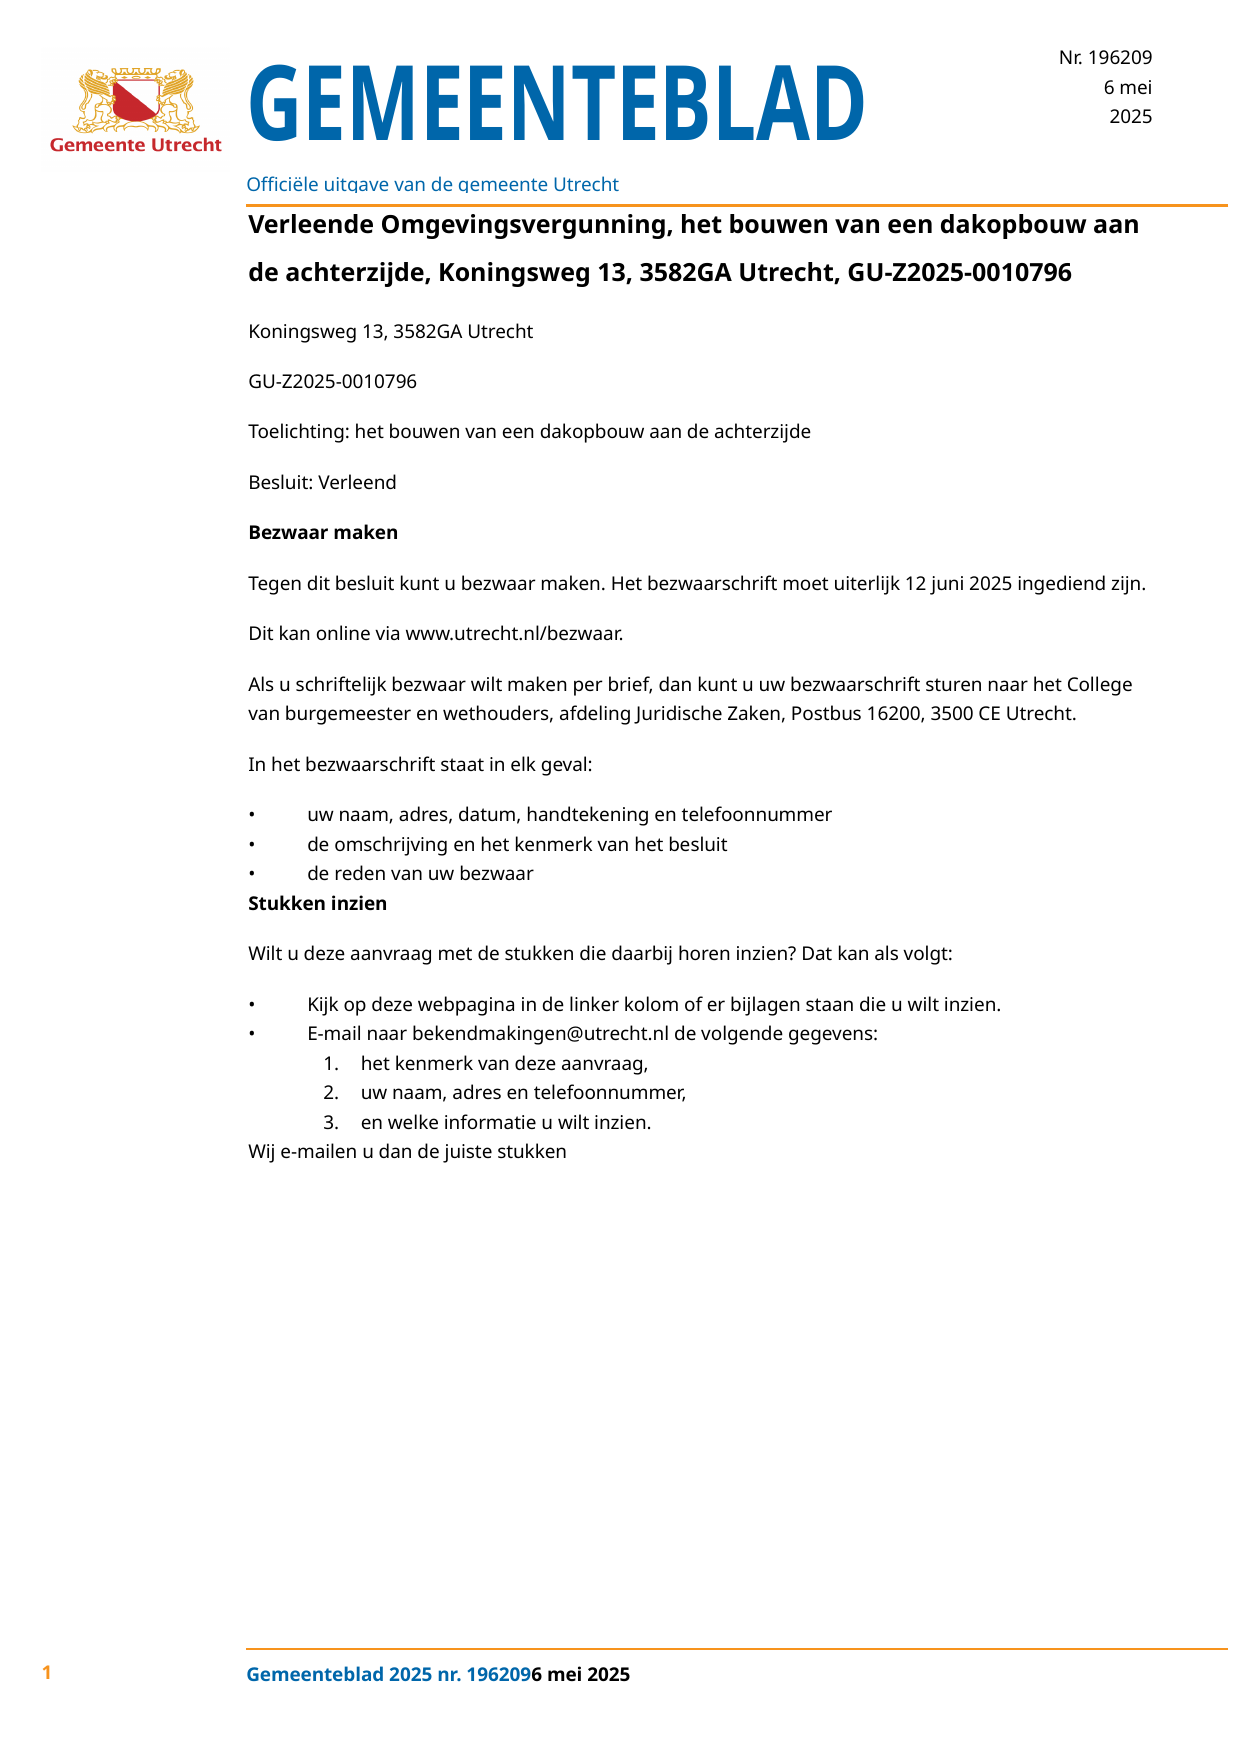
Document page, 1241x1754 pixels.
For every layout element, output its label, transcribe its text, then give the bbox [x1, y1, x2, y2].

text Besluit: Verleend [248, 469, 1152, 495]
text GU-Z2025-0010796 [248, 368, 1152, 394]
text Verleende Omgevingsvergunning, het bouwen van een dakopbouw aan de achterzijde, Koningsweg 13, 3582GA Utrecht, GU-Z2025-0010796 [248, 207, 1152, 288]
text Toelichting: het bouwen van een dakopbouw aan de achterzijde [248, 419, 1152, 444]
text Koningsweg 13, 3582GA Utrecht [248, 318, 1152, 344]
text Als u schriftelijk bezwaar wilt maken per brief, dan kunt u uw bezwaarschrift sturen naar het College van burgemeester en wethouders, afdeling Juridische Zaken, Postbus 16200, 3500 CE Utrecht. [248, 671, 1152, 726]
list uw naam, adres, datum, handtekening en telefoonnummer [248, 801, 1152, 827]
list de omschrijving en het kenmerk van het besluit [248, 831, 1152, 857]
list de reden van uw bezwaar [248, 860, 1152, 886]
text Bezwaar maken [248, 519, 1152, 545]
picture [41, 47, 231, 172]
text Stukken inzien [248, 890, 1152, 916]
list het kenmerk van deze aanvraag, [323, 1050, 1152, 1076]
list E-mail naar bekendmakingen@utrecht.nl de volgende gegevens: [248, 1020, 1152, 1046]
text Wij e-mailen u dan de juiste stukken [248, 1139, 1152, 1164]
list en welke informatie u wilt inzien. [323, 1109, 1152, 1135]
text Dit kan online via www.utrecht.nl/bezwaar. [248, 620, 1152, 646]
list uw naam, adres en telefoonnummer, [323, 1079, 1152, 1105]
text Wilt u deze aanvraag met de stukken die daarbij horen inzien? Dat kan als volgt: [248, 940, 1152, 966]
text Tegen dit besluit kunt u bezwaar maken. Het bezwaarschrift moet uiterlijk 12 juni 2025 ingediend zijn. [248, 570, 1152, 596]
list Kijk op deze webpagina in de linker kolom of er bijlagen staan die u wilt inzien. [248, 991, 1152, 1017]
text In het bezwaarschrift staat in elk geval: [248, 751, 1152, 777]
